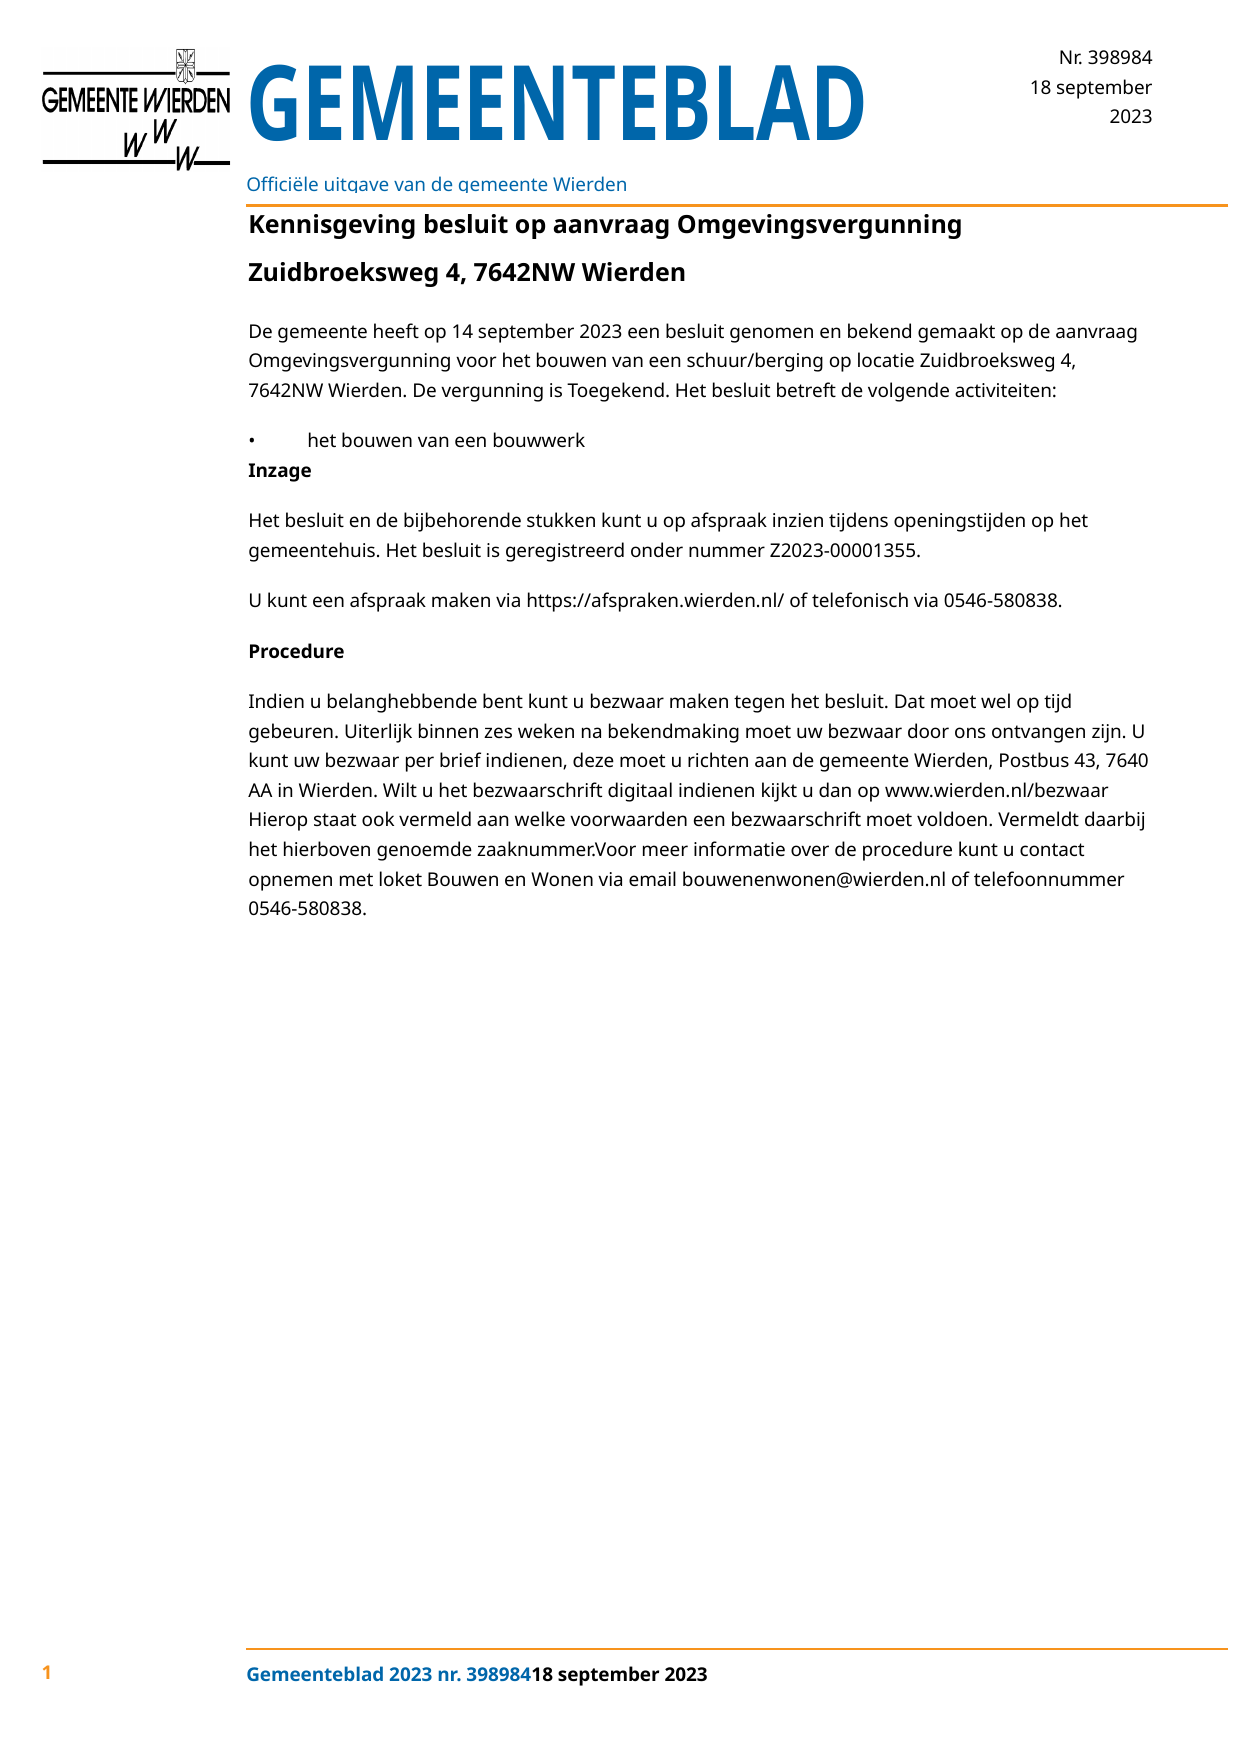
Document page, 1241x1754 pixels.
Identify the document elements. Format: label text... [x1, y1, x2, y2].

text Indien u belanghebbende bent kunt u bezwaar maken tegen het besluit. Dat moet wel op tijd gebeuren. Uiterlijk binnen zes weken na bekendmaking moet uw bezwaar door ons ontvangen zijn. U kunt uw bezwaar per brief indienen, deze moet u richten aan de gemeente Wierden, Postbus 43, 7640 AA in Wierden. Wilt u het bezwaarschrift digitaal indienen kijkt u dan op www.wierden.nl/bezwaar Hierop staat ook vermeld aan welke voorwaarden een bezwaarschrift moet voldoen. Vermeldt daarbij het hierboven genoemde zaaknummer.Voor meer informatie over de procedure kunt u contact opnemen met loket Bouwen en Wonen via email bouwenenwonen@wierden.nl of telefoonnummer 0546-580838. [248, 688, 1152, 921]
text U kunt een afspraak maken via https://afspraken.wierden.nl/ of telefonisch via 0546-580838. [248, 587, 1152, 613]
text Kennisgeving besluit op aanvraag Omgevingsvergunning Zuidbroeksweg 4, 7642NW Wierden [248, 207, 1152, 288]
text Procedure [248, 638, 1152, 664]
text Inzage [248, 457, 1152, 483]
text Het besluit en de bijbehorende stukken kunt u op afspraak inzien tijdens openingstijden op het gemeentehuis. Het besluit is geregistreerd onder nummer Z2023-00001355. [248, 507, 1152, 563]
picture [41, 47, 231, 172]
text De gemeente heeft op 14 september 2023 een besluit genomen en bekend gemaakt op de aanvraag Omgevingsvergunning voor het bouwen van een schuur/berging op locatie Zuidbroeksweg 4, 7642NW Wierden. De vergunning is Toegekend. Het besluit betreft de volgende activiteiten: [248, 318, 1152, 403]
list het bouwen van een bouwwerk [248, 427, 1152, 453]
